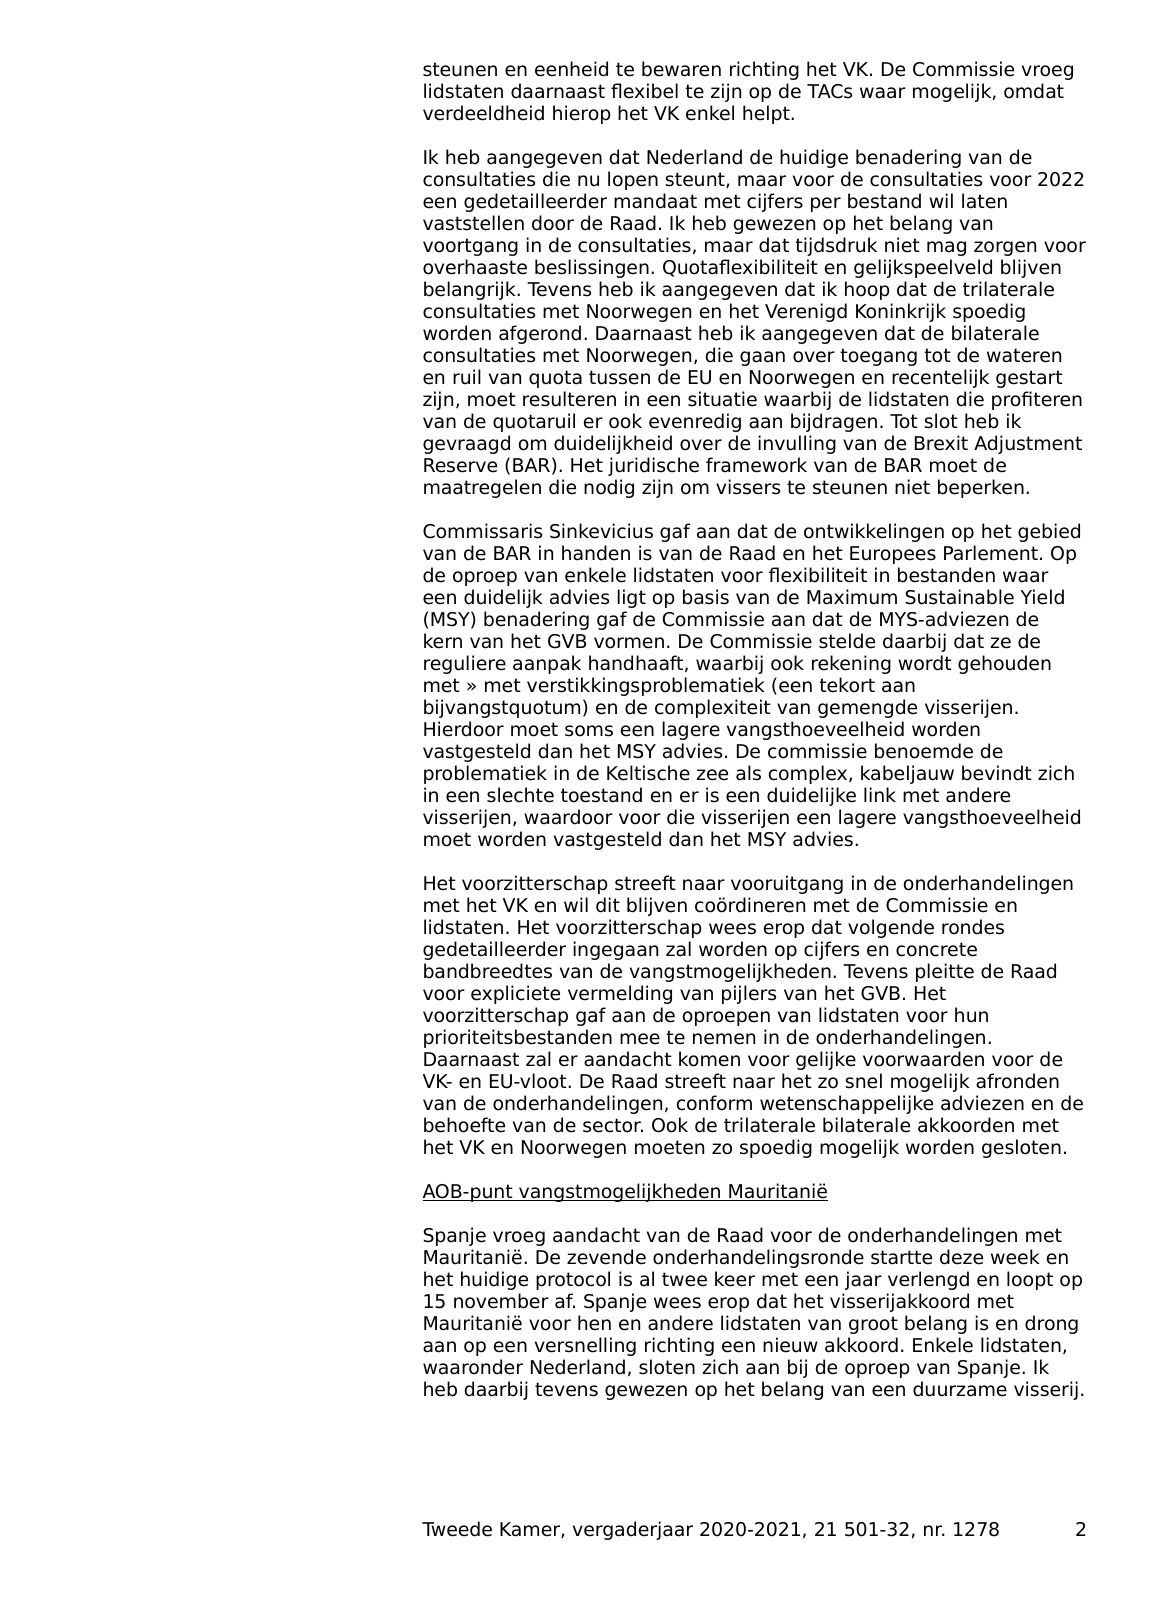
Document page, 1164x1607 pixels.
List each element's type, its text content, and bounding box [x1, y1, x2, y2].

text Spanje vroeg aandacht van de Raad voor de onderhandelingen met Mauritanië. De zevende onderhandelingsronde startte deze week en het huidige protocol is al twee keer met een jaar verlengd en loopt op 15 november af. Spanje wees erop dat het visserijakkoord met Mauritanië voor hen en andere lidstaten van groot belang is en drong aan op een versnelling richting een nieuw akkoord. Enkele lidstaten, waaronder Nederland, sloten zich aan bij de oproep van Spanje. Ik heb daarbij tevens gewezen op het belang van een duurzame visserij. [422, 1225, 1087, 1401]
text Commissaris Sinkevicius gaf aan dat de ontwikkelingen op het gebied van de BAR in handen is van de Raad en het Europees Parlement. Op de oproep van enkele lidstaten voor flexibiliteit in bestanden waar een duidelijk advies ligt op basis van de Maximum Sustainable Yield (MSY) benadering gaf de Commissie aan dat de MYS-adviezen de kern van het GVB vormen. De Commissie stelde daarbij dat ze de reguliere aanpak handhaaft, waarbij ook rekening wordt gehouden met » met verstikkingsproblematiek (een tekort aan bijvangstquotum) en de complexiteit van gemengde visserijen. Hierdoor moet soms een lagere vangsthoeveelheid worden vastgesteld dan het MSY advies. De commissie benoemde de problematiek in de Keltische zee als complex, kabeljauw bevindt zich in een slechte toestand en er is een duidelijke link met andere visserijen, waardoor voor die visserijen een lagere vangsthoeveelheid moet worden vastgesteld dan het MSY advies. [422, 521, 1087, 851]
text Het voorzitterschap streeft naar vooruitgang in de onderhandelingen met het VK en wil dit blijven coördineren met de Commissie en lidstaten. Het voorzitterschap wees erop dat volgende rondes gedetailleerder ingegaan zal worden op cijfers en concrete bandbreedtes van de vangstmogelijkheden. Tevens pleitte de Raad voor expliciete vermelding van pijlers van het GVB. Het voorzitterschap gaf aan de oproepen van lidstaten voor hun prioriteitsbestanden mee te nemen in de onderhandelingen. Daarnaast zal er aandacht komen voor gelijke voorwaarden voor de VK- en EU-vloot. De Raad streeft naar het zo snel mogelijk afronden van de onderhandelingen, conform wetenschappelijke adviezen en de behoefte van de sector. Ook de trilaterale bilaterale akkoorden met het VK en Noorwegen moeten zo spoedig mogelijk worden gesloten. [422, 873, 1087, 1159]
text steunen en eenheid te bewaren richting het VK. De Commissie vroeg lidstaten daarnaast flexibel te zijn op de TACs waar mogelijk, omdat verdeeldheid hierop het VK enkel helpt. [422, 59, 1087, 125]
subtitle AOB-punt vangstmogelijkheden Mauritanië [422, 1181, 1087, 1203]
text Ik heb aangegeven dat Nederland de huidige benadering van de consultaties die nu lopen steunt, maar voor de consultaties voor 2022 een gedetailleerder mandaat met cijfers per bestand wil laten vaststellen door de Raad. Ik heb gewezen op het belang van voortgang in de consultaties, maar dat tijdsdruk niet mag zorgen voor overhaaste beslissingen. Quotaflexibiliteit en gelijkspeelveld blijven belangrijk. Tevens heb ik aangegeven dat ik hoop dat de trilaterale consultaties met Noorwegen en het Verenigd Koninkrijk spoedig worden afgerond. Daarnaast heb ik aangegeven dat de bilaterale consultaties met Noorwegen, die gaan over toegang tot de wateren en ruil van quota tussen de EU en Noorwegen en recentelijk gestart zijn, moet resulteren in een situatie waarbij de lidstaten die profiteren van de quotaruil er ook evenredig aan bijdragen. Tot slot heb ik gevraagd om duidelijkheid over de invulling van de Brexit Adjustment Reserve (BAR). Het juridische framework van de BAR moet de maatregelen die nodig zijn om vissers te steunen niet beperken. [422, 147, 1087, 499]
